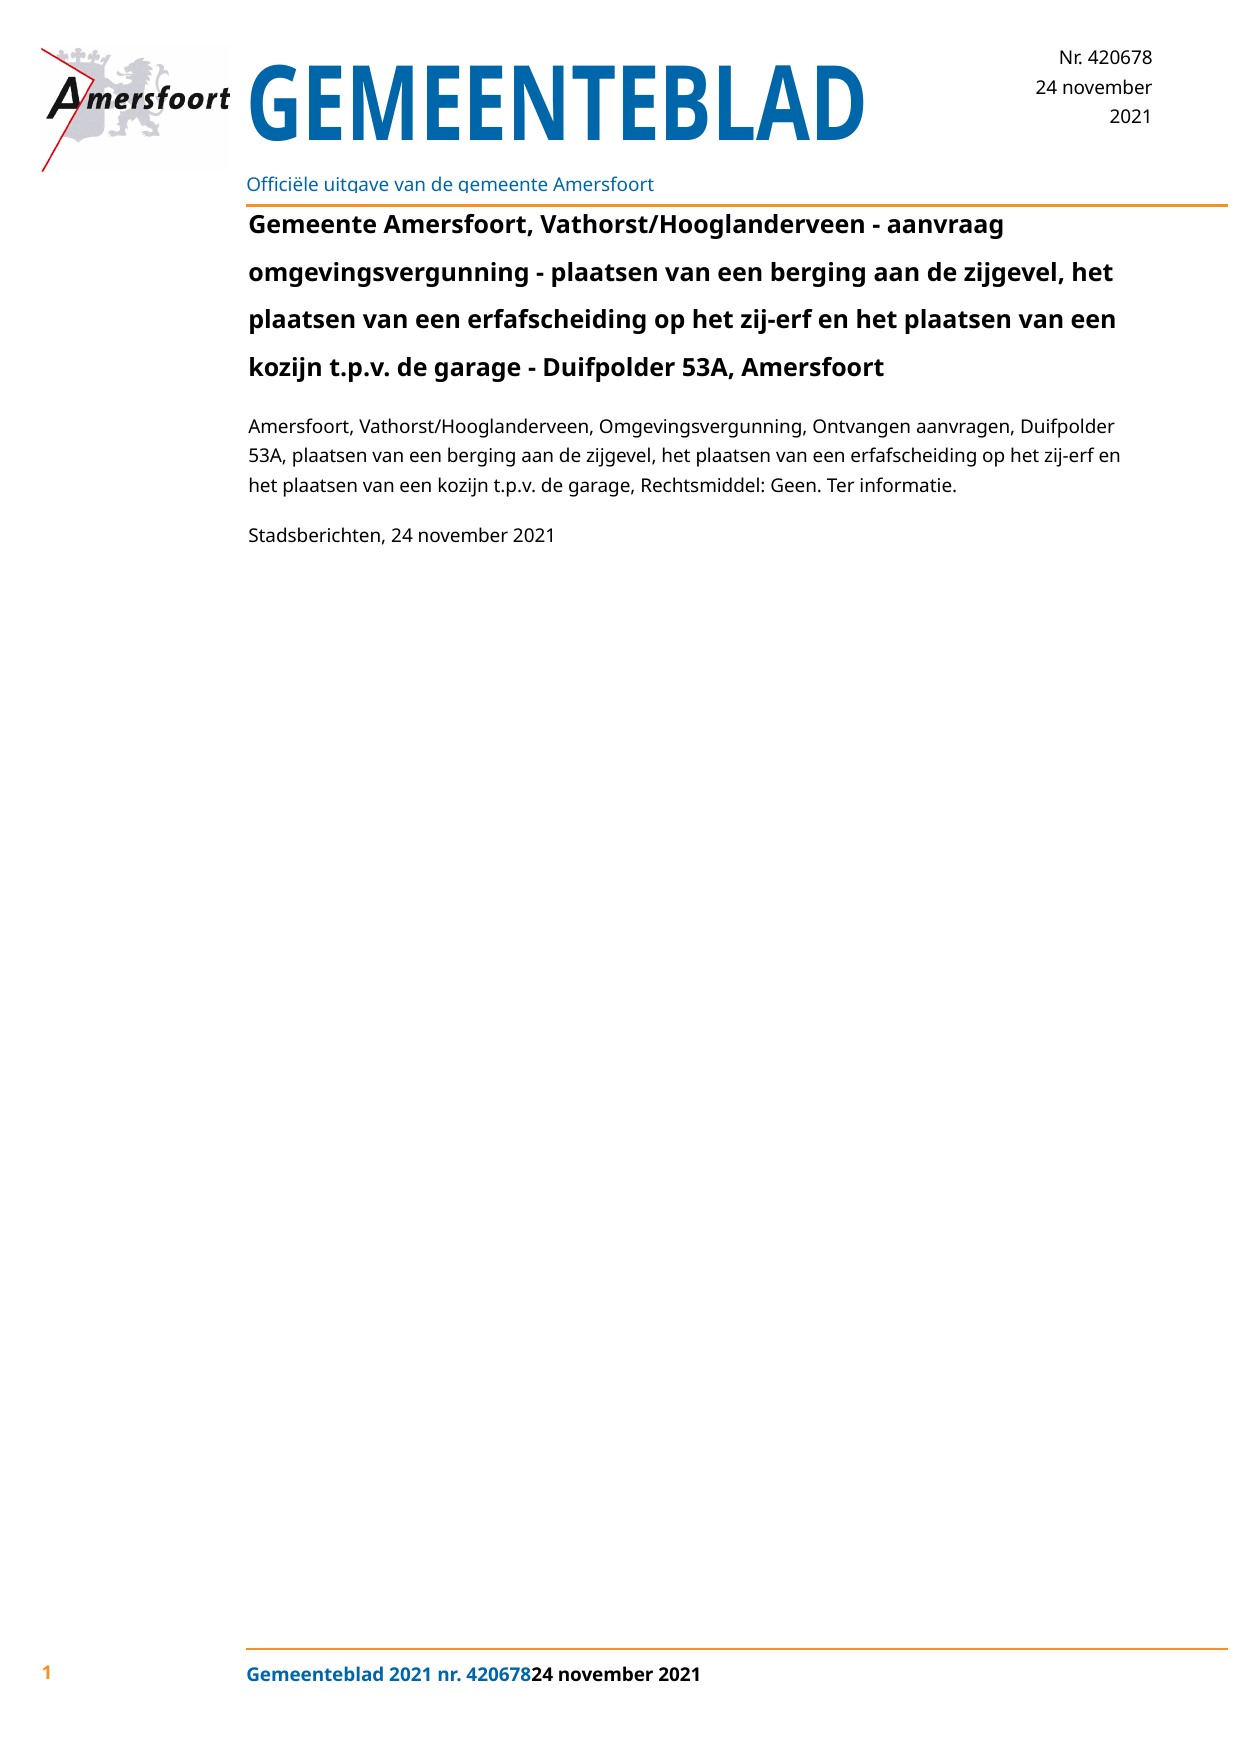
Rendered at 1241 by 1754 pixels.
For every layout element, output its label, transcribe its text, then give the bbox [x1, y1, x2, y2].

picture [41, 47, 231, 172]
text Stadsberichten, 24 november 2021 [248, 523, 1152, 548]
text Gemeente Amersfoort, Vathorst/Hooglanderveen - aanvraag omgevingsvergunning - plaatsen van een berging aan de zijgevel, het plaatsen van een erfafscheiding op het zij-erf en het plaatsen van een kozijn t.p.v. de garage - Duifpolder 53A, Amersfoort [248, 207, 1152, 384]
text Amersfoort, Vathorst/Hooglanderveen, Omgevingsvergunning, Ontvangen aanvragen, Duifpolder 53A, plaatsen van een berging aan de zijgevel, het plaatsen van een erfafscheiding op het zij-erf en het plaatsen van een kozijn t.p.v. de garage, Rechtsmiddel: Geen. Ter informatie. [248, 413, 1152, 498]
